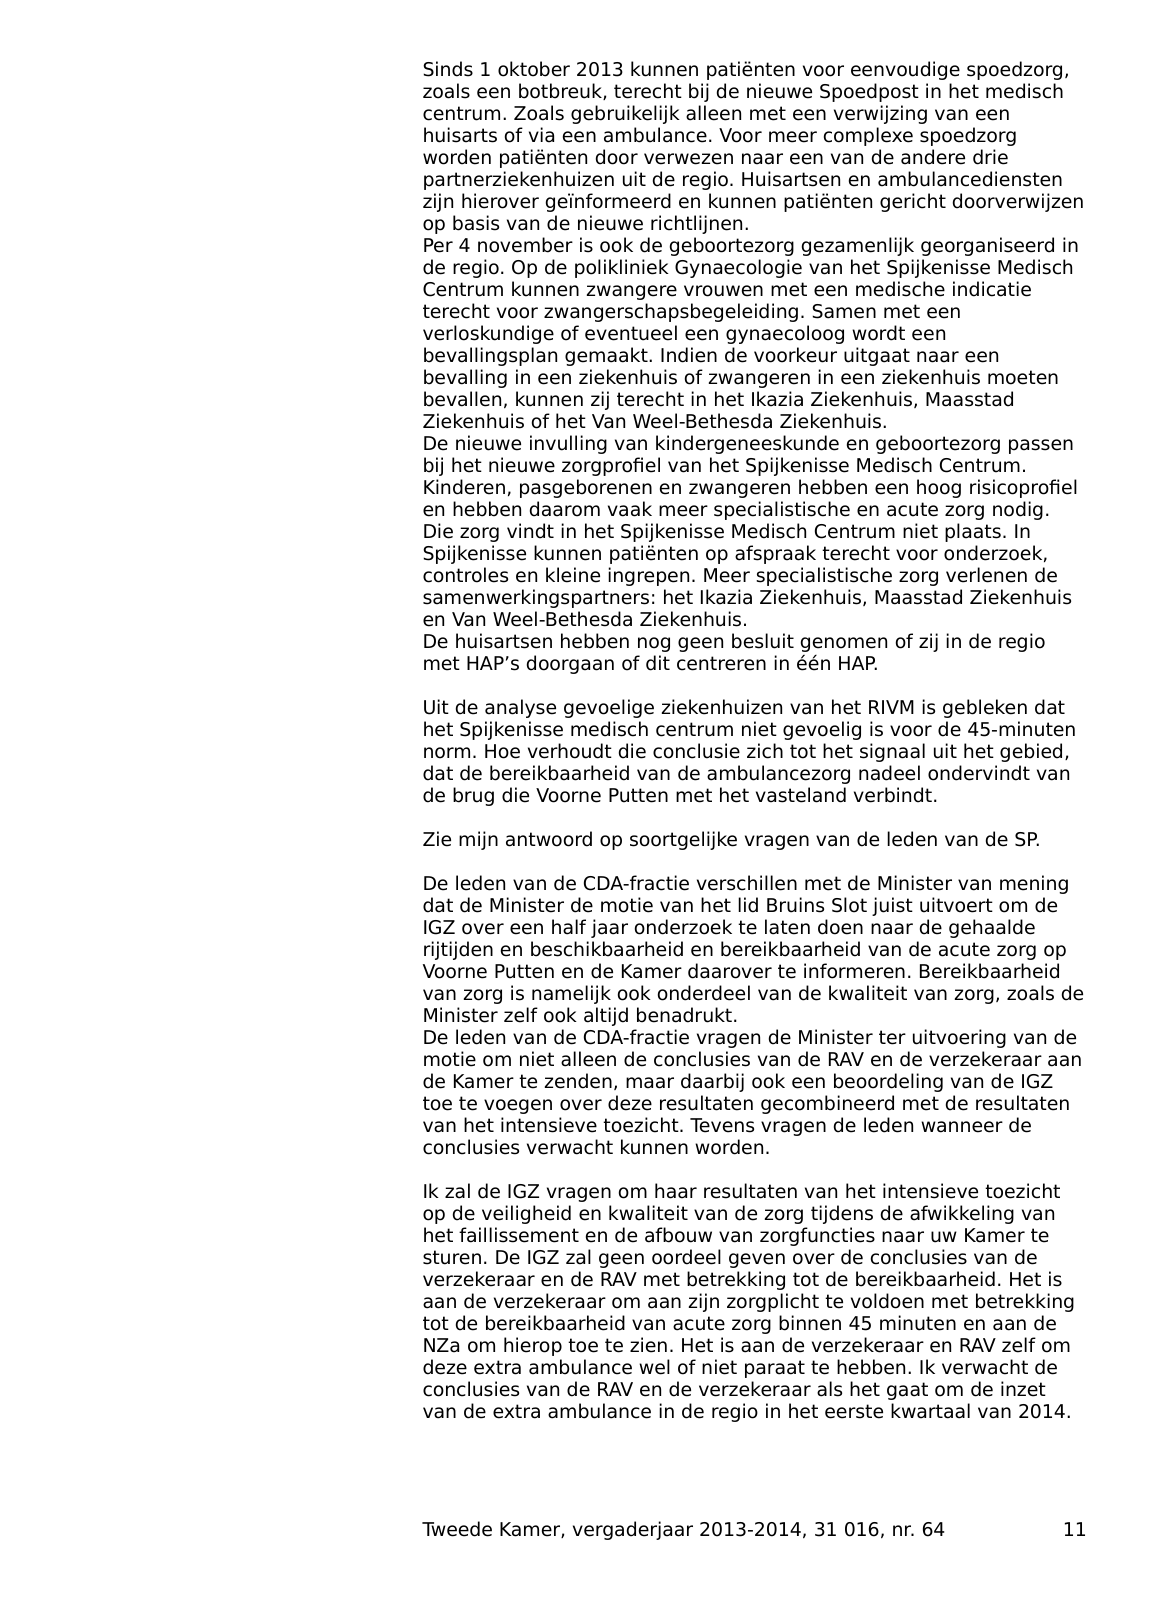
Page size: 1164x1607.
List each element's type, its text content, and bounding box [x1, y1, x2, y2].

text De huisartsen hebben nog geen besluit genomen of zij in de regio met HAP’s doorgaan of dit centreren in één HAP. [422, 631, 1087, 674]
text De leden van de CDA-fractie vragen de Minister ter uitvoering van de motie om niet alleen de conclusies van de RAV en de verzekeraar aan de Kamer te zenden, maar daarbij ook een beoordeling van de IGZ toe te voegen over deze resultaten gecombineerd met de resultaten van het intensieve toezicht. Tevens vragen de leden wanneer de conclusies verwacht kunnen worden. [422, 1027, 1087, 1159]
text Per 4 november is ook de geboortezorg gezamenlijk georganiseerd in de regio. Op de polikliniek Gynaecologie van het Spijkenisse Medisch Centrum kunnen zwangere vrouwen met een medische indicatie terecht voor zwangerschapsbegeleiding. Samen met een verloskundige of eventueel een gynaecoloog wordt een bevallingsplan gemaakt. Indien de voorkeur uitgaat naar een bevalling in een ziekenhuis of zwangeren in een ziekenhuis moeten bevallen, kunnen zij terecht in het Ikazia Ziekenhuis, Maasstad Ziekenhuis of het Van Weel-Bethesda Ziekenhuis. [422, 235, 1087, 433]
text Ik zal de IGZ vragen om haar resultaten van het intensieve toezicht op de veiligheid en kwaliteit van de zorg tijdens de afwikkeling van het faillissement en de afbouw van zorgfuncties naar uw Kamer te sturen. De IGZ zal geen oordeel geven over de conclusies van de verzekeraar en de RAV met betrekking tot de bereikbaarheid. Het is aan de verzekeraar om aan zijn zorgplicht te voldoen met betrekking tot de bereikbaarheid van acute zorg binnen 45 minuten en aan de NZa om hierop toe te zien. Het is aan de verzekeraar en RAV zelf om deze extra ambulance wel of niet paraat te hebben. Ik verwacht de conclusies van de RAV en de verzekeraar als het gaat om de inzet van de extra ambulance in de regio in het eerste kwartaal van 2014. [422, 1181, 1087, 1423]
text Uit de analyse gevoelige ziekenhuizen van het RIVM is gebleken dat het Spijkenisse medisch centrum niet gevoelig is voor de 45-minuten norm. Hoe verhoudt die conclusie zich tot het signaal uit het gebied, dat de bereikbaarheid van de ambulancezorg nadeel ondervindt van de brug die Voorne Putten met het vasteland verbindt. [422, 697, 1087, 807]
text De leden van de CDA-fractie verschillen met de Minister van mening dat de Minister de motie van het lid Bruins Slot juist uitvoert om de IGZ over een half jaar onderzoek te laten doen naar de gehaalde rijtijden en beschikbaarheid en bereikbaarheid van de acute zorg op Voorne Putten en de Kamer daarover te informeren. Bereikbaarheid van zorg is namelijk ook onderdeel van de kwaliteit van zorg, zoals de Minister zelf ook altijd benadrukt. [422, 873, 1087, 1027]
text De nieuwe invulling van kindergeneeskunde en geboortezorg passen bij het nieuwe zorgprofiel van het Spijkenisse Medisch Centrum. Kinderen, pasgeborenen en zwangeren hebben een hoog risicoprofiel en hebben daarom vaak meer specialistische en acute zorg nodig. Die zorg vindt in het Spijkenisse Medisch Centrum niet plaats. In Spijkenisse kunnen patiënten op afspraak terecht voor onderzoek, controles en kleine ingrepen. Meer specialistische zorg verlenen de samenwerkingspartners: het Ikazia Ziekenhuis, Maasstad Ziekenhuis en Van Weel-Bethesda Ziekenhuis. [422, 433, 1087, 631]
text Sinds 1 oktober 2013 kunnen patiënten voor eenvoudige spoedzorg, zoals een botbreuk, terecht bij de nieuwe Spoedpost in het medisch centrum. Zoals gebruikelijk alleen met een verwijzing van een huisarts of via een ambulance. Voor meer complexe spoedzorg worden patiënten door verwezen naar een van de andere drie partnerziekenhuizen uit de regio. Huisartsen en ambulancediensten zijn hierover geïnformeerd en kunnen patiënten gericht doorverwijzen op basis van de nieuwe richtlijnen. [422, 59, 1087, 235]
text Zie mijn antwoord op soortgelijke vragen van de leden van de SP. [422, 829, 1087, 851]
